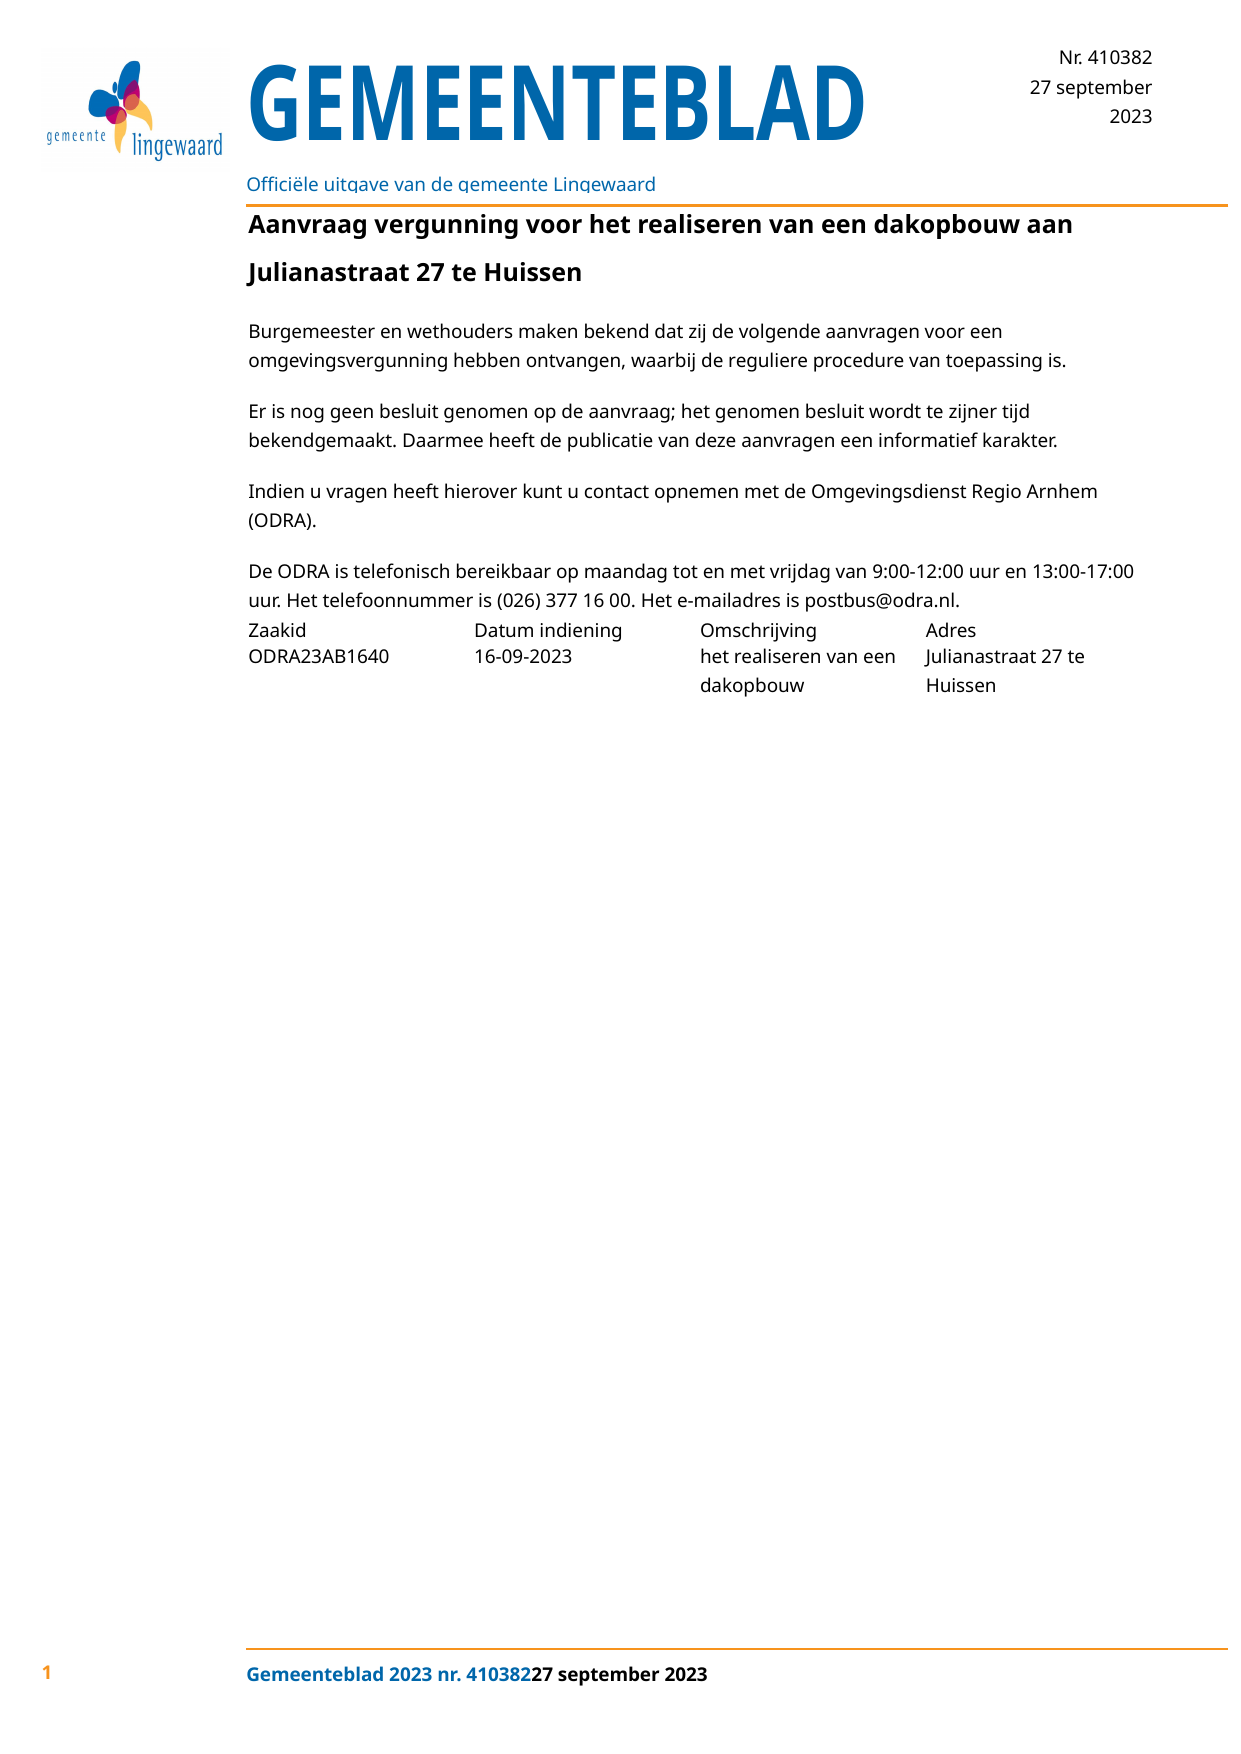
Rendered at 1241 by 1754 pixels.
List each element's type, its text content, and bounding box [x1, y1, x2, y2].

table_header Adres [926, 617, 1152, 643]
table_cell ODRA23AB1640 [248, 643, 474, 698]
text Er is nog geen besluit genomen op de aanvraag; het genomen besluit wordt te zijner tijd bekendgemaakt. Daarmee heeft de publicatie van deze aanvragen een informatief karakter. [248, 398, 1152, 453]
table_cell 16-09-2023 [474, 643, 700, 698]
table_header Omschrijving [700, 617, 926, 643]
table_header Zaakid [248, 617, 474, 643]
table_cell het realiseren van een dakopbouw [700, 643, 926, 698]
picture [41, 47, 231, 172]
table_cell Julianastraat 27 te Huissen [926, 643, 1152, 698]
text Aanvraag vergunning voor het realiseren van een dakopbouw aan Julianastraat 27 te Huissen [248, 207, 1152, 288]
text Indien u vragen heeft hierover kunt u contact opnemen met de Omgevingsdienst Regio Arnhem (ODRA). [248, 478, 1152, 533]
text Burgemeester en wethouders maken bekend dat zij de volgende aanvragen voor een omgevingsvergunning hebben ontvangen, waarbij de reguliere procedure van toepassing is. [248, 318, 1152, 373]
table_header Datum indiening [474, 617, 700, 643]
text De ODRA is telefonisch bereikbaar op maandag tot en met vrijdag van 9:00-12:00 uur en 13:00-17:00 uur. Het telefoonnummer is (026) 377 16 00. Het e-mailadres is postbus@odra.nl. [248, 558, 1152, 613]
